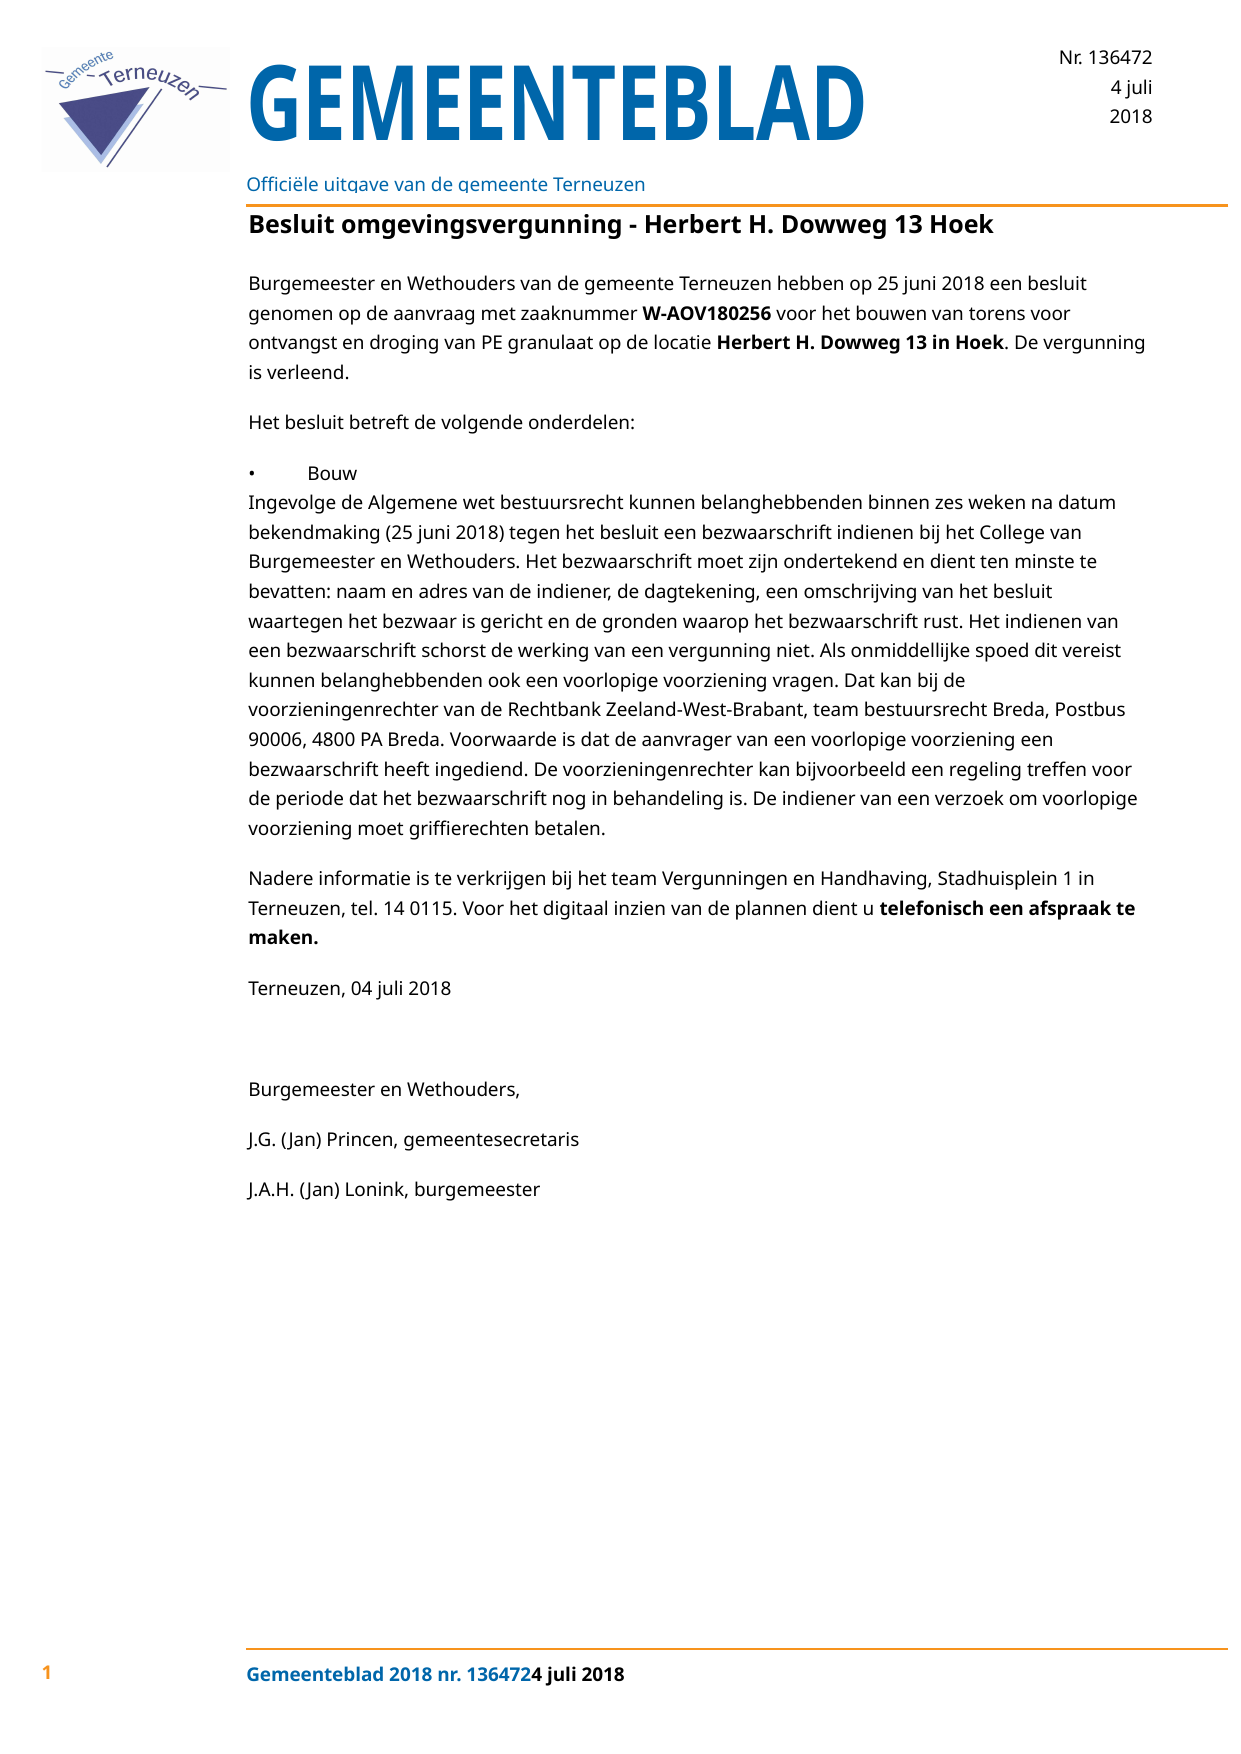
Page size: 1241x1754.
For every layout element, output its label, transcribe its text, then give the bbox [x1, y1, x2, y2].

text Besluit omgevingsvergunning - Herbert H. Dowweg 13 Hoek [248, 207, 1152, 241]
text Burgemeester en Wethouders van de gemeente Terneuzen hebben op 25 juni 2018 een besluit genomen op de aanvraag met zaaknummer W-AOV180256 voor het bouwen van torens voor ontvangst en droging van PE granulaat op de locatie Herbert H. Dowweg 13 in Hoek. De vergunning is verleend. [248, 270, 1152, 385]
text Terneuzen, 04 juli 2018 [248, 975, 1152, 1001]
text J.A.H. (Jan) Lonink, burgemeester [248, 1177, 1152, 1202]
list Bouw [248, 460, 1152, 486]
text J.G. (Jan) Princen, gemeentesecretaris [248, 1126, 1152, 1152]
text Het besluit betreft de volgende onderdelen: [248, 409, 1152, 435]
text Burgemeester en Wethouders, [248, 1076, 1152, 1101]
picture [41, 47, 231, 172]
text Nadere informatie is te verkrijgen bij het team Vergunningen en Handhaving, Stadhuisplein 1 in Terneuzen, tel. 14 0115. Voor het digitaal inzien van de plannen dient u telefonisch een afspraak te maken. [248, 865, 1152, 950]
text Ingevolge de Algemene wet bestuursrecht kunnen belanghebbenden binnen zes weken na datum bekendmaking (25 juni 2018) tegen het besluit een bezwaarschrift indienen bij het College van Burgemeester en Wethouders. Het bezwaarschrift moet zijn ondertekend en dient ten minste te bevatten: naam en adres van de indiener, de dagtekening, een omschrijving van het besluit waartegen het bezwaar is gericht en de gronden waarop het bezwaarschrift rust. Het indienen van een bezwaarschrift schorst de werking van een vergunning niet. Als onmiddellijke spoed dit vereist kunnen belanghebbenden ook een voorlopige voorziening vragen. Dat kan bij de voorzieningenrechter van de Rechtbank Zeeland-West-Brabant, team bestuursrecht Breda, Postbus 90006, 4800 PA Breda. Voorwaarde is dat de aanvrager van een voorlopige voorziening een bezwaarschrift heeft ingediend. De voorzieningenrechter kan bijvoorbeeld een regeling treffen voor de periode dat het bezwaarschrift nog in behandeling is. De indiener van een verzoek om voorlopige voorziening moet griffierechten betalen. [248, 489, 1152, 841]
